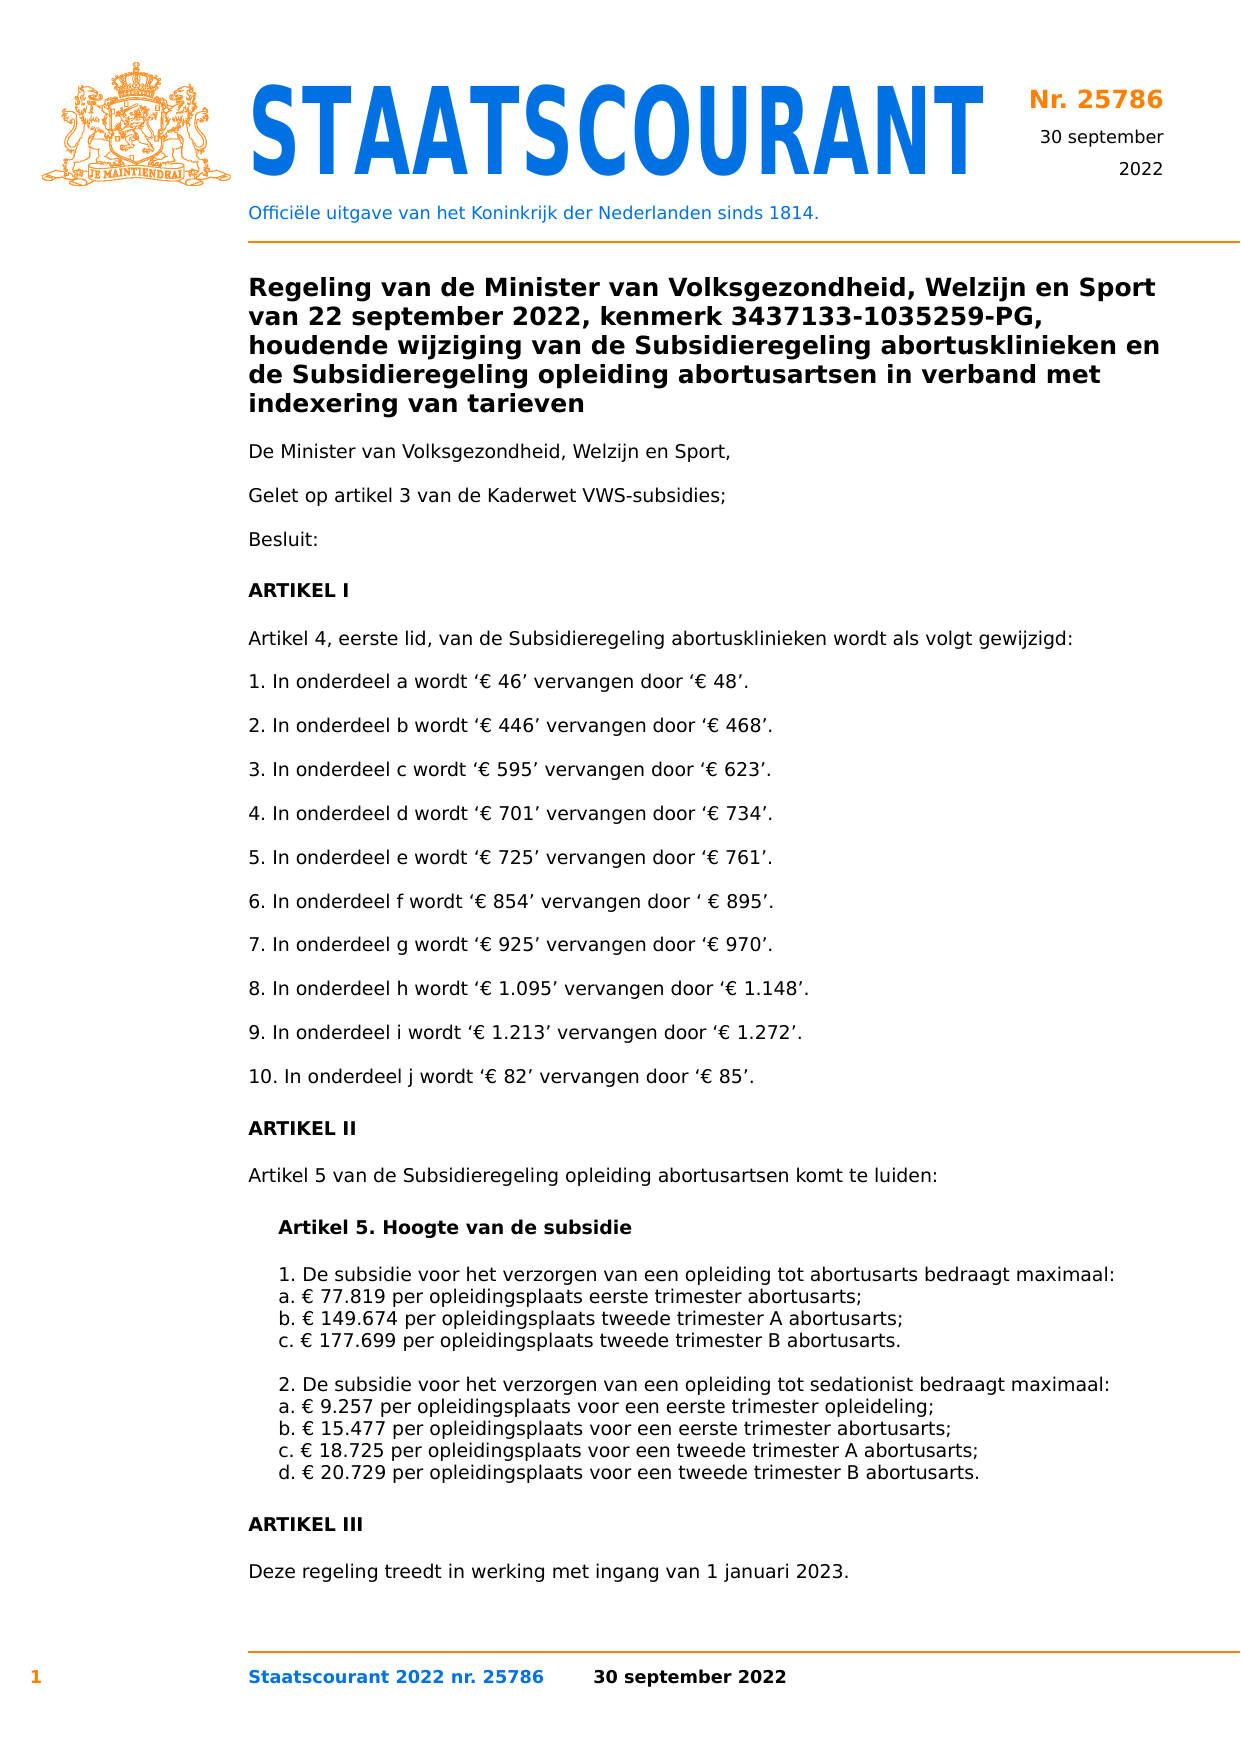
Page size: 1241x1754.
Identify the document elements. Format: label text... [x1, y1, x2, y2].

text Besluit: [248, 528, 1163, 550]
table_cell 30 september [998, 121, 1240, 153]
text a. € 77.819 per opleidingsplaats eerste trimester abortusarts; [278, 1286, 1163, 1308]
subtitle ARTIKEL II [248, 1118, 1163, 1140]
subtitle Artikel 5. Hoogte van de subsidie [278, 1217, 1163, 1239]
text 1. In onderdeel a wordt ‘€ 46’ vervangen door ‘€ 48’. [248, 671, 1163, 693]
text 6. In onderdeel f wordt ‘€ 854’ vervangen door ‘ € 895’. [248, 891, 1163, 912]
text 9. In onderdeel i wordt ‘€ 1.213’ vervangen door ‘€ 1.272’. [248, 1022, 1163, 1044]
text 2. De subsidie voor het verzorgen van een opleiding tot sedationist bedraagt maximaal: [278, 1374, 1163, 1396]
subtitle ARTIKEL III [248, 1513, 1163, 1536]
text Artikel 5 van de Subsidieregeling opleiding abortusartsen komt te luiden: [248, 1165, 1163, 1187]
text a. € 9.257 per opleidingsplaats voor een eerste trimester opleideling; [278, 1396, 1163, 1418]
text 4. In onderdeel d wordt ‘€ 701’ vervangen door ‘€ 734’. [248, 803, 1163, 825]
subtitle Regeling van de Minister van Volksgezondheid, Welzijn en Sport van 22 september 2022, kenmerk 3437133-1035259-PG, houdende wijziging van de Subsidieregeling abortusklinieken en de Subsidieregeling opleiding abortusartsen in verband met indexering van tarieven [248, 273, 1163, 419]
text 2. In onderdeel b wordt ‘€ 446’ vervangen door ‘€ 468’. [248, 715, 1163, 737]
text Deze regeling treedt in werking met ingang van 1 januari 2023. [248, 1561, 1163, 1582]
table_cell 2022 [998, 153, 1240, 203]
text c. € 177.699 per opleidingsplaats tweede trimester B abortusarts. [278, 1330, 1163, 1352]
text b. € 15.477 per opleidingsplaats voor een eerste trimester abortusarts; [278, 1418, 1163, 1439]
text 5. In onderdeel e wordt ‘€ 725’ vervangen door ‘€ 761’. [248, 847, 1163, 869]
table_header STAATSCOURANT [248, 62, 998, 203]
text d. € 20.729 per opleidingsplaats voor een tweede trimester B abortusarts. [278, 1462, 1163, 1483]
table_header Nr. 25786 [998, 62, 1240, 121]
text 7. In onderdeel g wordt ‘€ 925’ vervangen door ‘€ 970’. [248, 934, 1163, 956]
table_cell Officiële uitgave van het Koninkrijk der Nederlanden sinds 1814. [248, 203, 1240, 241]
text 1. De subsidie voor het verzorgen van een opleiding tot abortusarts bedraagt maximaal: [278, 1264, 1163, 1286]
text Artikel 4, eerste lid, van de Subsidieregeling abortusklinieken wordt als volgt gewijzigd: [248, 627, 1163, 649]
subtitle ARTIKEL I [248, 580, 1163, 602]
text 10. In onderdeel j wordt ‘€ 82’ vervangen door ‘€ 85’. [248, 1066, 1163, 1088]
text c. € 18.725 per opleidingsplaats voor een tweede trimester A abortusarts; [278, 1439, 1163, 1462]
text De Minister van Volksgezondheid, Welzijn en Sport, [248, 441, 1163, 463]
text 3. In onderdeel c wordt ‘€ 595’ vervangen door ‘€ 623’. [248, 759, 1163, 781]
picture [41, 62, 231, 186]
text Gelet op artikel 3 van de Kaderwet VWS-subsidies; [248, 484, 1163, 507]
table_header [25, 62, 248, 241]
text 8. In onderdeel h wordt ‘€ 1.095’ vervangen door ‘€ 1.148’. [248, 978, 1163, 1000]
text b. € 149.674 per opleidingsplaats tweede trimester A abortusarts; [278, 1308, 1163, 1330]
